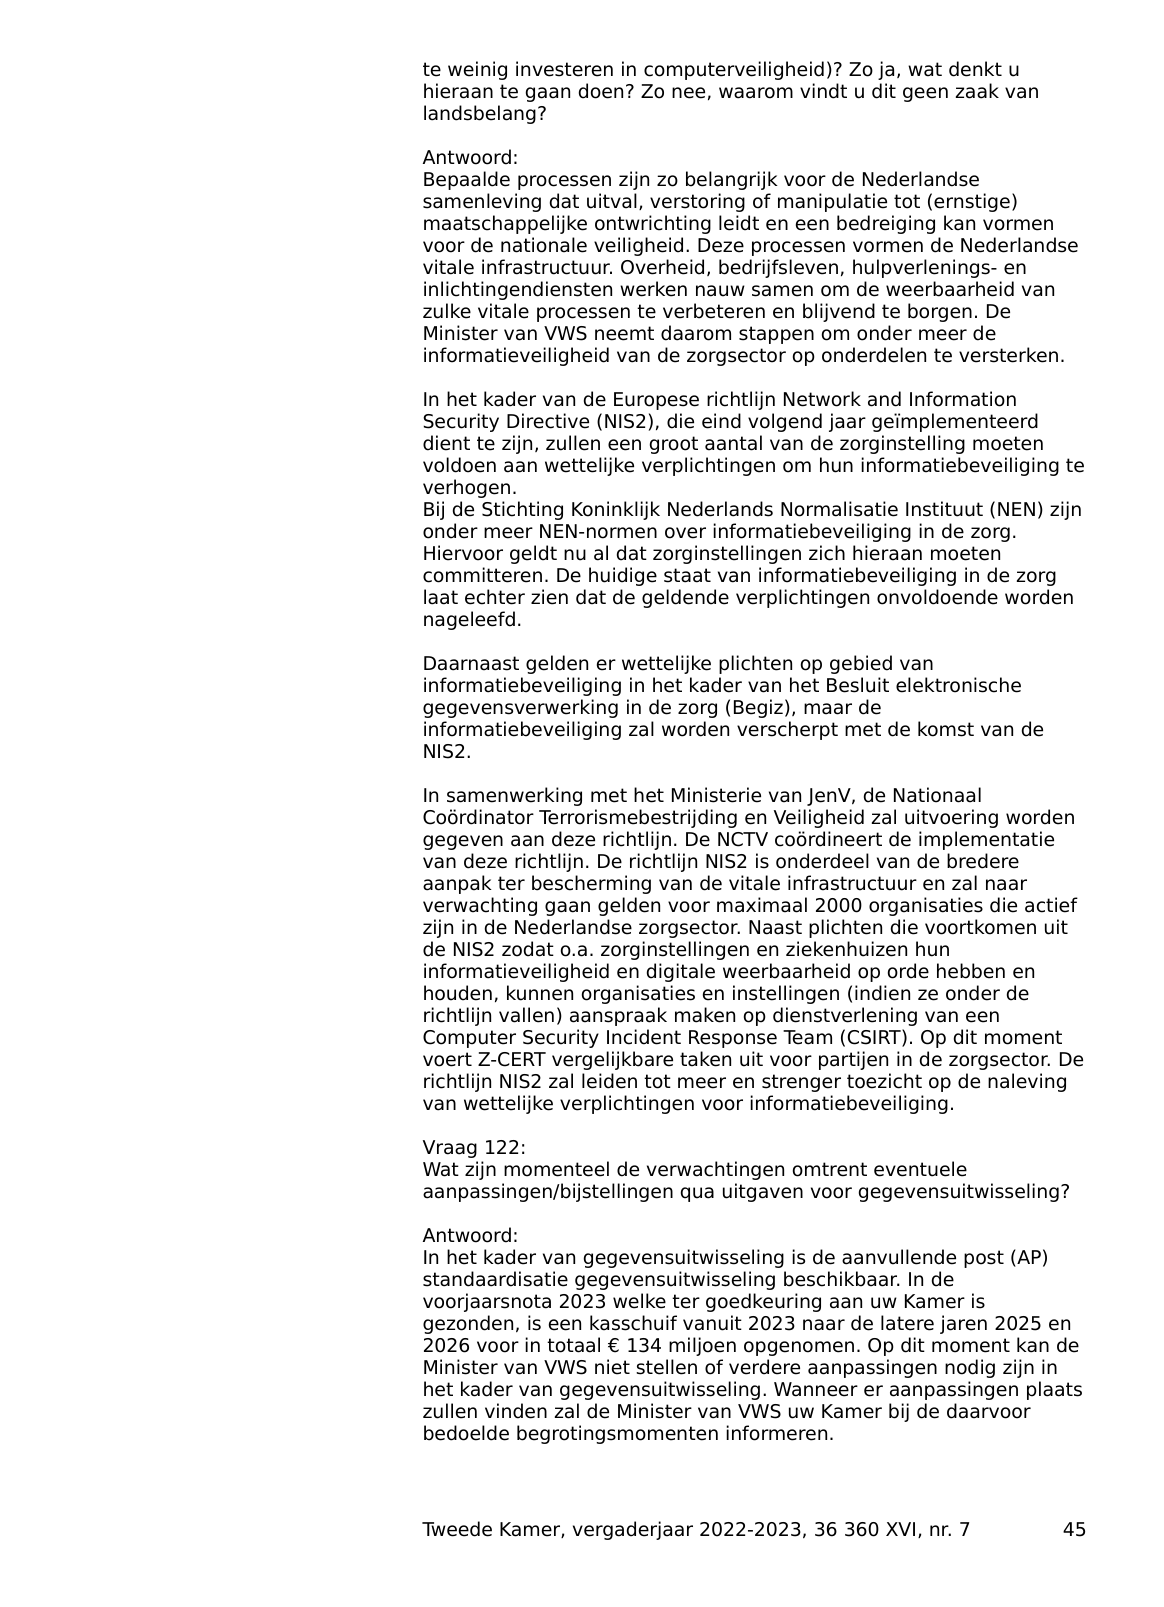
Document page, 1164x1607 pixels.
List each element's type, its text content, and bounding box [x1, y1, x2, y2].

text Vraag 122: [422, 1137, 1087, 1159]
text Daarnaast gelden er wettelijke plichten op gebied van informatiebeveiliging in het kader van het Besluit elektronische gegevensverwerking in de zorg (Begiz), maar de informatiebeveiliging zal worden verscherpt met de komst van de NIS2. [422, 653, 1087, 763]
text In het kader van gegevensuitwisseling is de aanvullende post (AP) standaardisatie gegevensuitwisseling beschikbaar. In de voorjaarsnota 2023 welke ter goedkeuring aan uw Kamer is gezonden, is een kasschuif vanuit 2023 naar de latere jaren 2025 en 2026 voor in totaal € 134 miljoen opgenomen. Op dit moment kan de Minister van VWS niet stellen of verdere aanpassingen nodig zijn in het kader van gegevensuitwisseling. Wanneer er aanpassingen plaats zullen vinden zal de Minister van VWS uw Kamer bij de daarvoor bedoelde begrotingsmomenten informeren. [422, 1247, 1087, 1445]
text Antwoord: [422, 147, 1087, 169]
text Bij de Stichting Koninklijk Nederlands Normalisatie Instituut (NEN) zijn onder meer NEN-normen over informatiebeveiliging in de zorg. Hiervoor geldt nu al dat zorginstellingen zich hieraan moeten committeren. De huidige staat van informatiebeveiliging in de zorg laat echter zien dat de geldende verplichtingen onvoldoende worden nageleefd. [422, 499, 1087, 631]
text Bepaalde processen zijn zo belangrijk voor de Nederlandse samenleving dat uitval, verstoring of manipulatie tot (ernstige) maatschappelijke ontwrichting leidt en een bedreiging kan vormen voor de nationale veiligheid. Deze processen vormen de Nederlandse vitale infrastructuur. Overheid, bedrijfsleven, hulpverlenings- en inlichtingendiensten werken nauw samen om de weerbaarheid van zulke vitale processen te verbeteren en blijvend te borgen. De Minister van VWS neemt daarom stappen om onder meer de informatieveiligheid van de zorgsector op onderdelen te versterken. [422, 169, 1087, 367]
text te weinig investeren in computerveiligheid)? Zo ja, wat denkt u hieraan te gaan doen? Zo nee, waarom vindt u dit geen zaak van landsbelang? [422, 59, 1087, 125]
text In het kader van de Europese richtlijn Network and Information Security Directive (NIS2), die eind volgend jaar geïmplementeerd dient te zijn, zullen een groot aantal van de zorginstelling moeten voldoen aan wettelijke verplichtingen om hun informatiebeveiliging te verhogen. [422, 389, 1087, 499]
text Antwoord: [422, 1225, 1087, 1247]
text Wat zijn momenteel de verwachtingen omtrent eventuele aanpassingen/bijstellingen qua uitgaven voor gegevensuitwisseling? [422, 1159, 1087, 1203]
text In samenwerking met het Ministerie van JenV, de Nationaal Coördinator Terrorismebestrijding en Veiligheid zal uitvoering worden gegeven aan deze richtlijn. De NCTV coördineert de implementatie van deze richtlijn. De richtlijn NIS2 is onderdeel van de bredere aanpak ter bescherming van de vitale infrastructuur en zal naar verwachting gaan gelden voor maximaal 2000 organisaties die actief zijn in de Nederlandse zorgsector. Naast plichten die voortkomen uit de NIS2 zodat o.a. zorginstellingen en ziekenhuizen hun informatieveiligheid en digitale weerbaarheid op orde hebben en houden, kunnen organisaties en instellingen (indien ze onder de richtlijn vallen) aanspraak maken op dienstverlening van een Computer Security Incident Response Team (CSIRT). Op dit moment voert Z-CERT vergelijkbare taken uit voor partijen in de zorgsector. De richtlijn NIS2 zal leiden tot meer en strenger toezicht op de naleving van wettelijke verplichtingen voor informatiebeveiliging. [422, 785, 1087, 1115]
